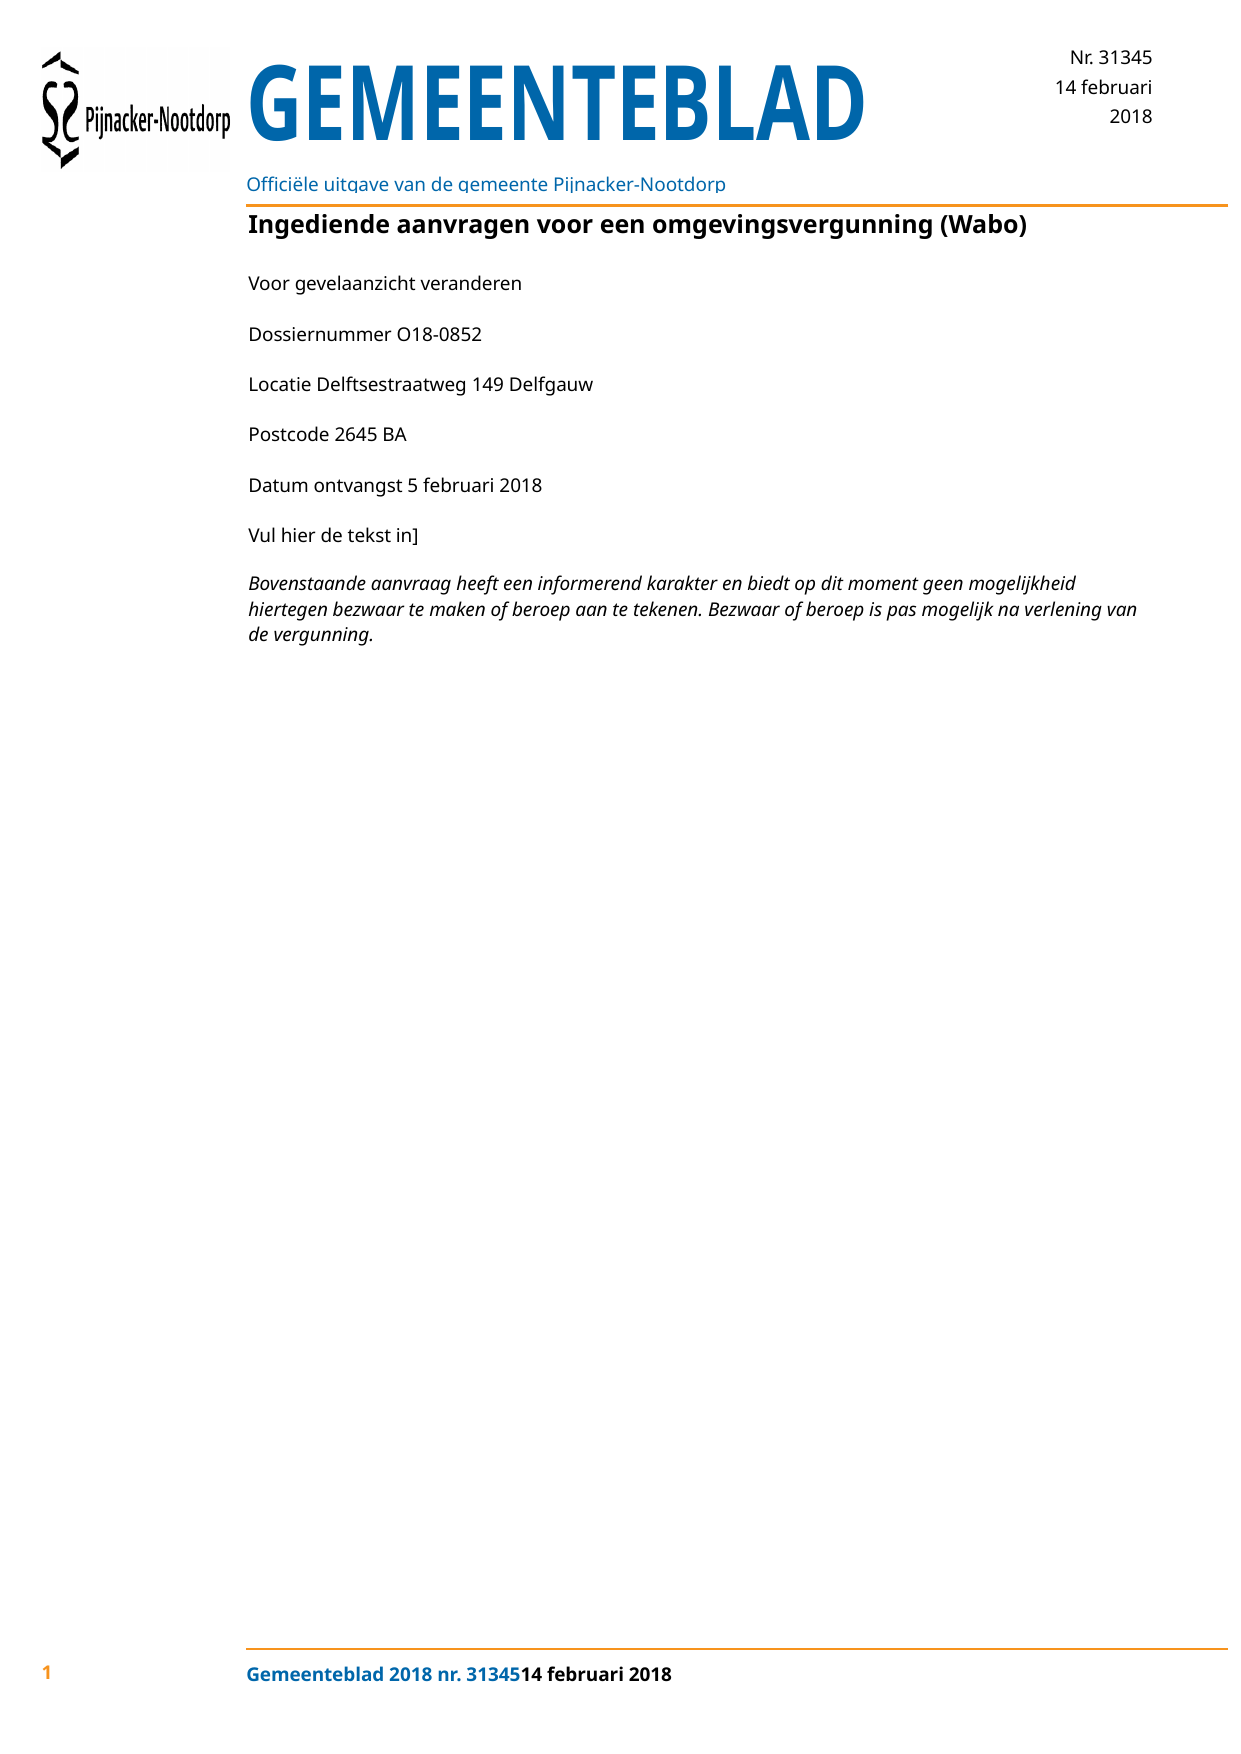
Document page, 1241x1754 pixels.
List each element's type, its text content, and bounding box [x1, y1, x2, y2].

text Bovenstaande aanvraag heeft een informerend karakter en biedt op dit moment geen mogelijkheid hiertegen bezwaar te maken of beroep aan te tekenen. Bezwaar of beroep is pas mogelijk na verlening van de vergunning. [248, 570, 1152, 647]
text Vul hier de tekst in] [248, 522, 1152, 548]
text Postcode 2645 BA [248, 422, 1152, 447]
text Dossiernummer O18-0852 [248, 321, 1152, 346]
picture [41, 47, 231, 172]
text Datum ontvangst 5 februari 2018 [248, 472, 1152, 498]
text Locatie Delftsestraatweg 149 Delfgauw [248, 371, 1152, 397]
text Ingediende aanvragen voor een omgevingsvergunning (Wabo) [248, 207, 1152, 241]
text Voor gevelaanzicht veranderen [248, 270, 1152, 296]
